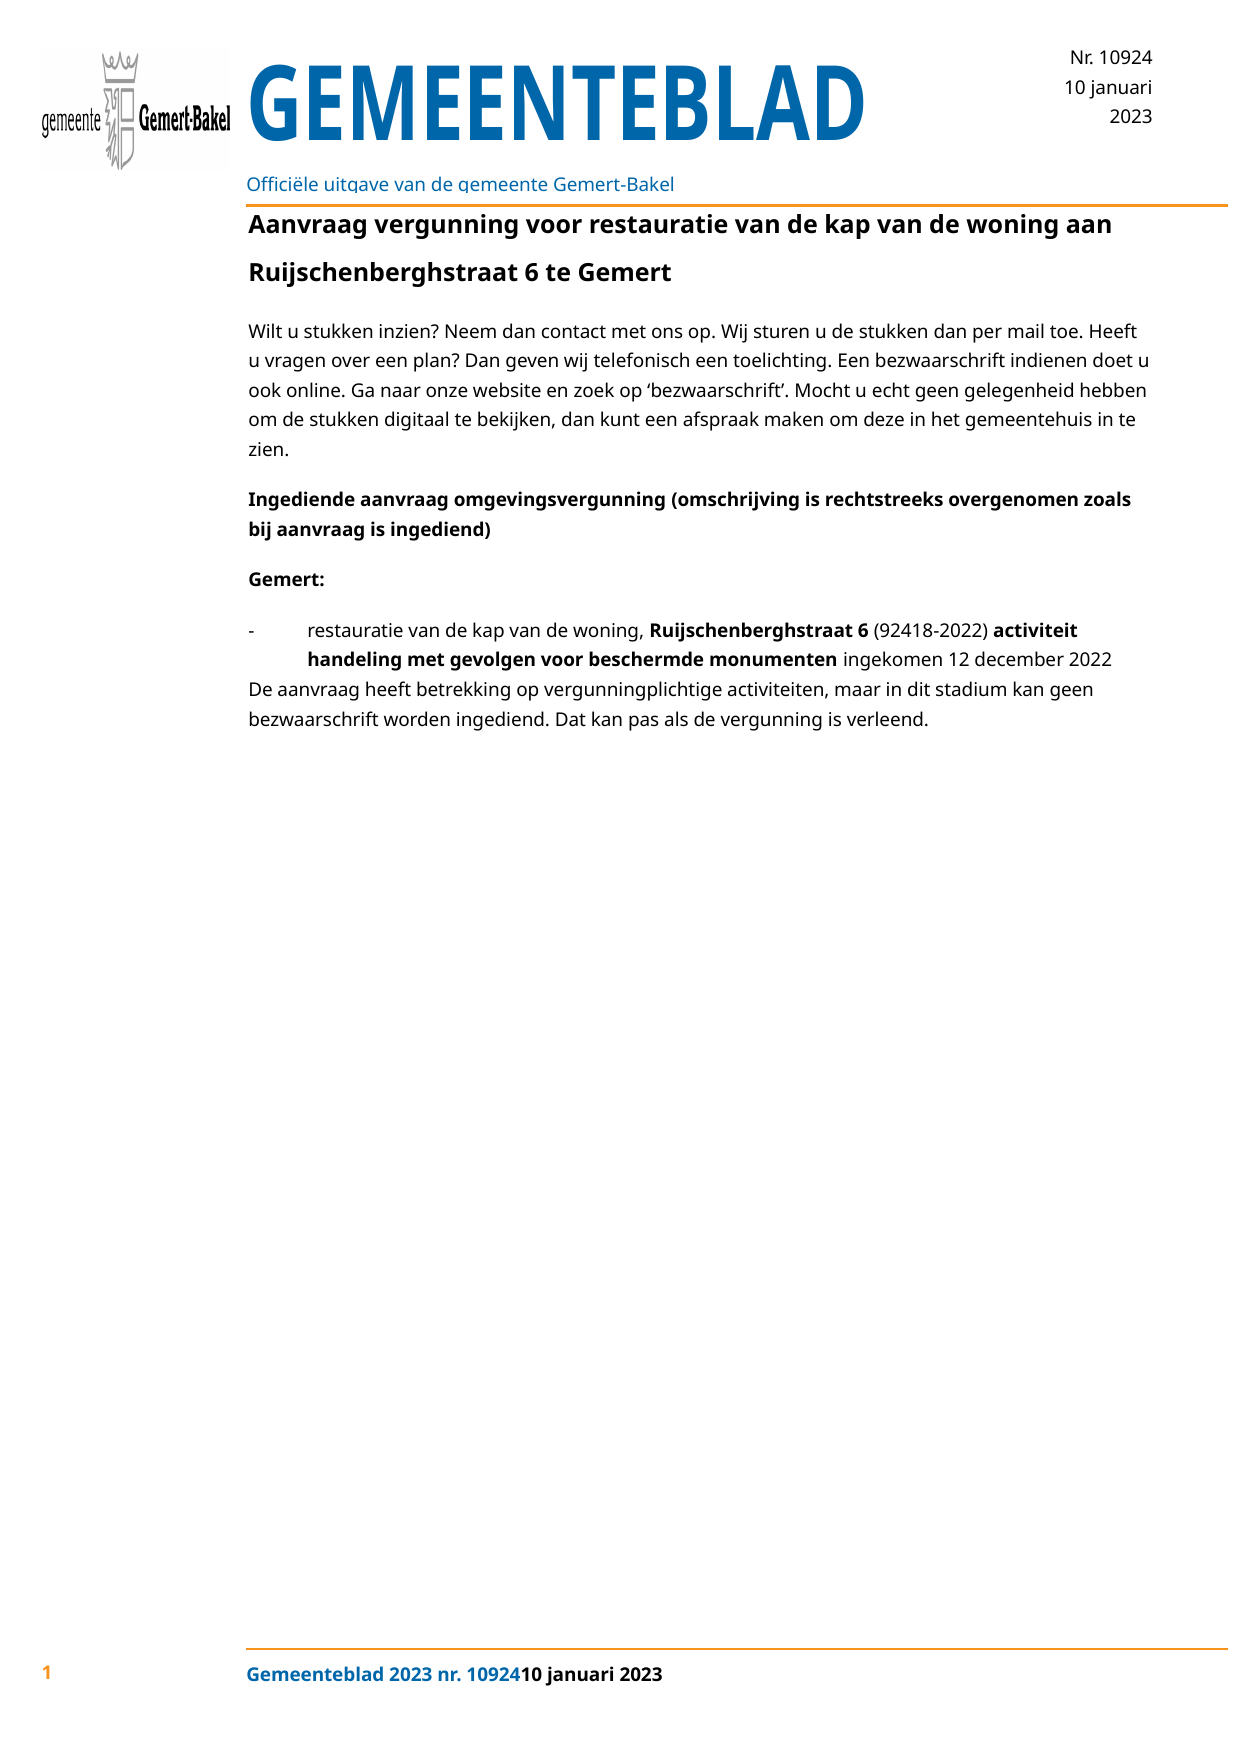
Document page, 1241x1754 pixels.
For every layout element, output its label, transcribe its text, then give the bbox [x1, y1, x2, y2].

text Aanvraag vergunning voor restauratie van de kap van de woning aan Ruijschenberghstraat 6 te Gemert [248, 207, 1152, 288]
text Ingediende aanvraag omgevingsvergunning (omschrijving is rechtstreeks overgenomen zoals bij aanvraag is ingediend) [248, 487, 1152, 542]
text De aanvraag heeft betrekking op vergunningplichtige activiteiten, maar in dit stadium kan geen bezwaarschrift worden ingediend. Dat kan pas als de vergunning is verleend. [248, 676, 1152, 732]
picture [41, 47, 231, 172]
text Gemert: [248, 567, 1152, 592]
list restauratie van de kap van de woning, Ruijschenberghstraat 6 (92418-2022) activiteit handeling met gevolgen voor beschermde monumenten ingekomen 12 december 2022 [248, 617, 1152, 672]
text Wilt u stukken inzien? Neem dan contact met ons op. Wij sturen u de stukken dan per mail toe. Heeft u vragen over een plan? Dan geven wij telefonisch een toelichting. Een bezwaarschrift indienen doet u ook online. Ga naar onze website en zoek op ‘bezwaarschrift’. Mocht u echt geen gelegenheid hebben om de stukken digitaal te bekijken, dan kunt een afspraak maken om deze in het gemeentehuis in te zien. [248, 318, 1152, 462]
